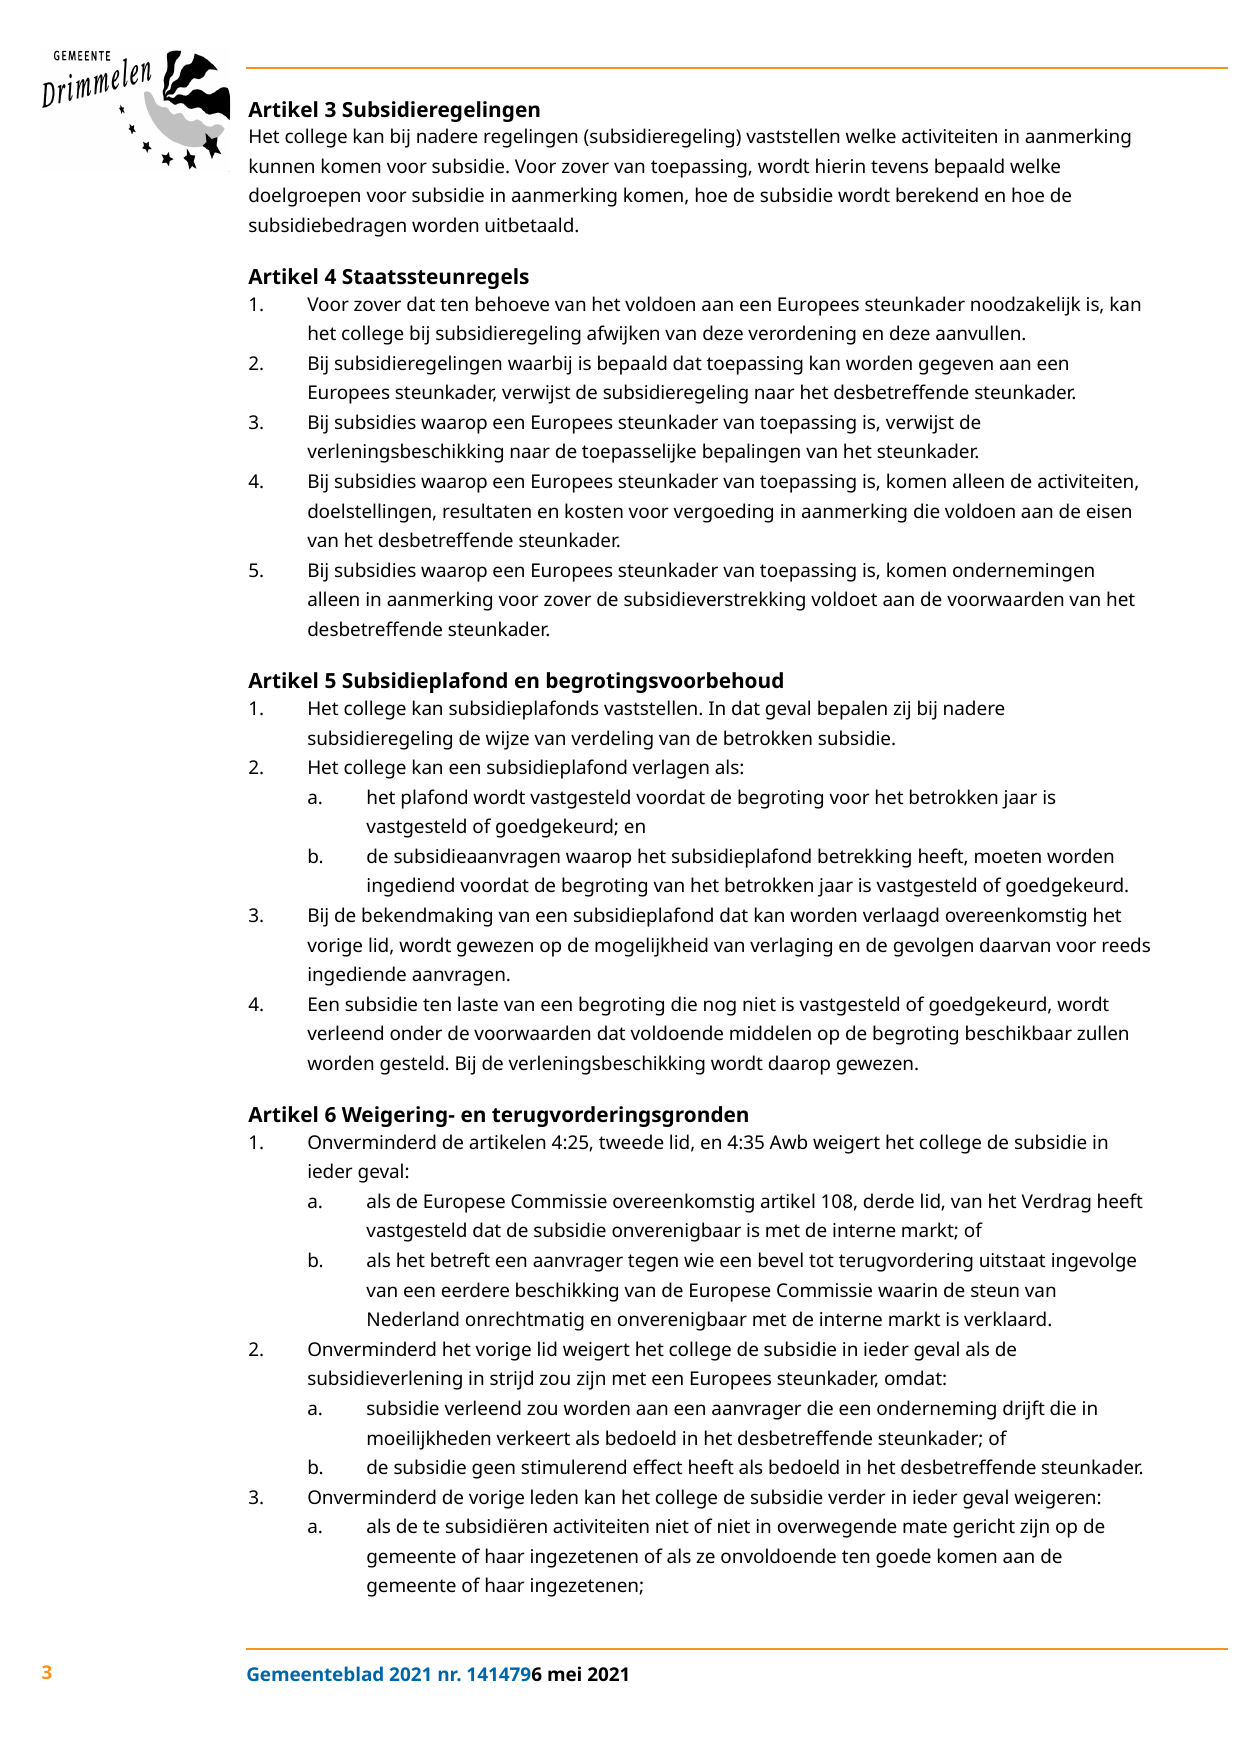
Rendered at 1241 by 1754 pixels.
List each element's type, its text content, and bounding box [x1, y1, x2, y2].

text Artikel 6 Weigering- en terugvorderingsgronden [248, 1101, 1152, 1129]
list als de te subsidiëren activiteiten niet of niet in overwegende mate gericht zijn op de gemeente of haar ingezetenen of als ze onvoldoende ten goede komen aan de gemeente of haar ingezetenen; [307, 1513, 1152, 1598]
list Bij de bekendmaking van een subsidieplafond dat kan worden verlaagd overeenkomstig het vorige lid, wordt gewezen op de mogelijkheid van verlaging en de gevolgen daarvan voor reeds ingediende aanvragen. [248, 902, 1152, 987]
list Onverminderd het vorige lid weigert het college de subsidie in ieder geval als de subsidieverlening in strijd zou zijn met een Europees steunkader, omdat: [248, 1336, 1152, 1391]
list subsidie verleend zou worden aan een aanvrager die een onderneming drijft die in moeilijkheden verkeert als bedoeld in het desbetreffende steunkader; of [307, 1395, 1152, 1451]
list de subsidie geen stimulerend effect heeft als bedoeld in het desbetreffende steunkader. [307, 1454, 1152, 1480]
list Bij subsidieregelingen waarbij is bepaald dat toepassing kan worden gegeven aan een Europees steunkader, verwijst de subsidieregeling naar het desbetreffende steunkader. [248, 350, 1152, 405]
list Een subsidie ten laste van een begroting die nog niet is vastgesteld of goedgekeurd, wordt verleend onder de voorwaarden dat voldoende middelen op de begroting beschikbaar zullen worden gesteld. Bij de verleningsbeschikking wordt daarop gewezen. [248, 991, 1152, 1076]
list Onverminderd de vorige leden kan het college de subsidie verder in ieder geval weigeren: [248, 1484, 1152, 1510]
list Het college kan een subsidieplafond verlagen als: [248, 754, 1152, 780]
list als de Europese Commissie overeenkomstig artikel 108, derde lid, van het Verdrag heeft vastgesteld dat de subsidie onverenigbaar is met de interne markt; of [307, 1188, 1152, 1243]
text Artikel 4 Staatssteunregels [248, 262, 1152, 291]
text Het college kan bij nadere regelingen (subsidieregeling) vaststellen welke activiteiten in aanmerking kunnen komen voor subsidie. Voor zover van toepassing, wordt hierin tevens bepaald welke doelgroepen voor subsidie in aanmerking komen, hoe de subsidie wordt berekend en hoe de subsidiebedragen worden uitbetaald. [248, 123, 1152, 238]
list Onverminderd de artikelen 4:25, tweede lid, en 4:35 Awb weigert het college de subsidie in ieder geval: [248, 1129, 1152, 1184]
text Artikel 3 Subsidieregelingen [248, 95, 1152, 123]
list Bij subsidies waarop een Europees steunkader van toepassing is, komen alleen de activiteiten, doelstellingen, resultaten en kosten voor vergoeding in aanmerking die voldoen aan de eisen van het desbetreffende steunkader. [248, 468, 1152, 553]
list Voor zover dat ten behoeve van het voldoen aan een Europees steunkader noodzakelijk is, kan het college bij subsidieregeling afwijken van deze verordening en deze aanvullen. [248, 291, 1152, 346]
list de subsidieaanvragen waarop het subsidieplafond betrekking heeft, moeten worden ingediend voordat de begroting van het betrokken jaar is vastgesteld of goedgekeurd. [307, 843, 1152, 898]
list het plafond wordt vastgesteld voordat de begroting voor het betrokken jaar is vastgesteld of goedgekeurd; en [307, 784, 1152, 839]
list Bij subsidies waarop een Europees steunkader van toepassing is, komen ondernemingen alleen in aanmerking voor zover de subsidieverstrekking voldoet aan de voorwaarden van het desbetreffende steunkader. [248, 557, 1152, 642]
list Het college kan subsidieplafonds vaststellen. In dat geval bepalen zij bij nadere subsidieregeling de wijze van verdeling van de betrokken subsidie. [248, 695, 1152, 750]
picture [41, 47, 231, 172]
text Artikel 5 Subsidieplafond en begrotingsvoorbehoud [248, 667, 1152, 695]
list als het betreft een aanvrager tegen wie een bevel tot terugvordering uitstaat ingevolge van een eerdere beschikking van de Europese Commissie waarin de steun van Nederland onrechtmatig en onverenigbaar met de interne markt is verklaard. [307, 1247, 1152, 1332]
list Bij subsidies waarop een Europees steunkader van toepassing is, verwijst de verleningsbeschikking naar de toepasselijke bepalingen van het steunkader. [248, 409, 1152, 464]
